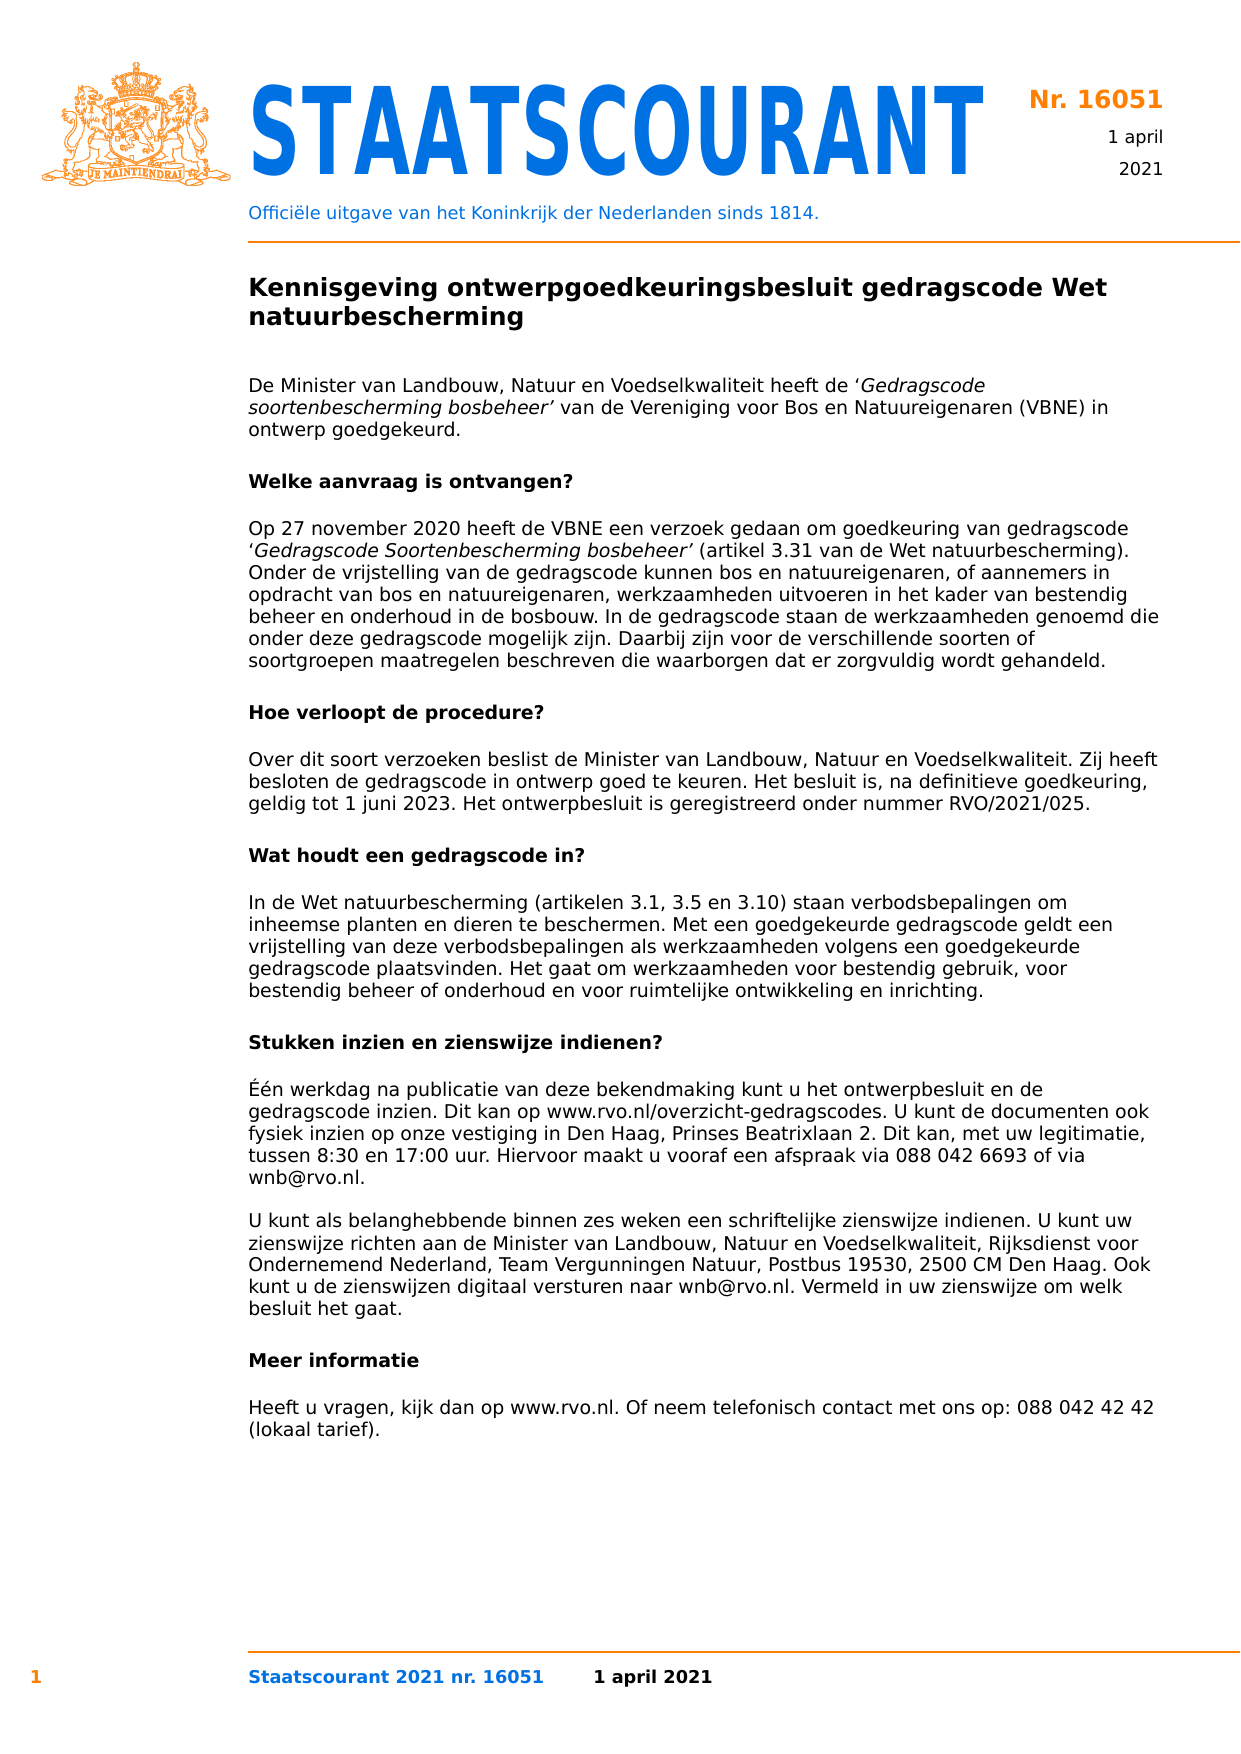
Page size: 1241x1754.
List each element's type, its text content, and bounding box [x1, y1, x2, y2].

table_header [25, 62, 248, 241]
subtitle Kennisgeving ontwerpgoedkeuringsbesluit gedragscode Wet natuurbescherming [248, 273, 1163, 331]
text Over dit soort verzoeken beslist de Minister van Landbouw, Natuur en Voedselkwaliteit. Zij heeft besloten de gedragscode in ontwerp goed te keuren. Het besluit is, na definitieve goedkeuring, geldig tot 1 juni 2023. Het ontwerpbesluit is geregistreerd onder nummer RVO/2021/025. [248, 749, 1163, 815]
subtitle Wat houdt een gedragscode in? [248, 845, 1163, 867]
text Één werkdag na publicatie van deze bekendmaking kunt u het ontwerpbesluit en de gedragscode inzien. Dit kan op www.rvo.nl/overzicht-gedragscodes. U kunt de documenten ook fysiek inzien op onze vestiging in Den Haag, Prinses Beatrixlaan 2. Dit kan, met uw legitimatie, tussen 8:30 en 17:00 uur. Hiervoor maakt u vooraf een afspraak via 088 042 6693 of via wnb@rvo.nl. [248, 1079, 1163, 1188]
subtitle Hoe verloopt de procedure? [248, 702, 1163, 724]
table_cell 2021 [998, 153, 1240, 203]
picture [41, 62, 231, 186]
text De Minister van Landbouw, Natuur en Voedselkwaliteit heeft de ‘Gedragscode soortenbescherming bosbeheer’ van de Vereniging voor Bos en Natuureigenaren (VBNE) in ontwerp goedgekeurd. [248, 375, 1163, 441]
subtitle Meer informatie [248, 1350, 1163, 1372]
text Op 27 november 2020 heeft de VBNE een verzoek gedaan om goedkeuring van gedragscode ‘Gedragscode Soortenbescherming bosbeheer’ (artikel 3.31 van de Wet natuurbescherming). Onder de vrijstelling van de gedragscode kunnen bos en natuureigenaren, of aannemers in opdracht van bos en natuureigenaren, werkzaamheden uitvoeren in het kader van bestendig beheer en onderhoud in de bosbouw. In de gedragscode staan de werkzaamheden genoemd die onder deze gedragscode mogelijk zijn. Daarbij zijn voor de verschillende soorten of soortgroepen maatregelen beschreven die waarborgen dat er zorgvuldig wordt gehandeld. [248, 518, 1163, 672]
text Heeft u vragen, kijk dan op www.rvo.nl. Of neem telefonisch contact met ons op: 088 042 42 42 (lokaal tarief). [248, 1397, 1163, 1441]
text In de Wet natuurbescherming (artikelen 3.1, 3.5 en 3.10) staan verbodsbepalingen om inheemse planten en dieren te beschermen. Met een goedgekeurde gedragscode geldt een vrijstelling van deze verbodsbepalingen als werkzaamheden volgens een goedgekeurde gedragscode plaatsvinden. Het gaat om werkzaamheden voor bestendig gebruik, voor bestendig beheer of onderhoud en voor ruimtelijke ontwikkeling en inrichting. [248, 892, 1163, 1002]
subtitle Stukken inzien en zienswijze indienen? [248, 1032, 1163, 1054]
table_cell 1 april [998, 121, 1240, 153]
text U kunt als belanghebbende binnen zes weken een schriftelijke zienswijze indienen. U kunt uw zienswijze richten aan de Minister van Landbouw, Natuur en Voedselkwaliteit, Rijksdienst voor Ondernemend Nederland, Team Vergunningen Natuur, Postbus 19530, 2500 CM Den Haag. Ook kunt u de zienswijzen digitaal versturen naar wnb@rvo.nl. Vermeld in uw zienswijze om welk besluit het gaat. [248, 1210, 1163, 1320]
table_cell Officiële uitgave van het Koninkrijk der Nederlanden sinds 1814. [248, 203, 1240, 241]
table_header STAATSCOURANT [248, 62, 998, 203]
table_header Nr. 16051 [998, 62, 1240, 121]
subtitle Welke aanvraag is ontvangen? [248, 471, 1163, 493]
